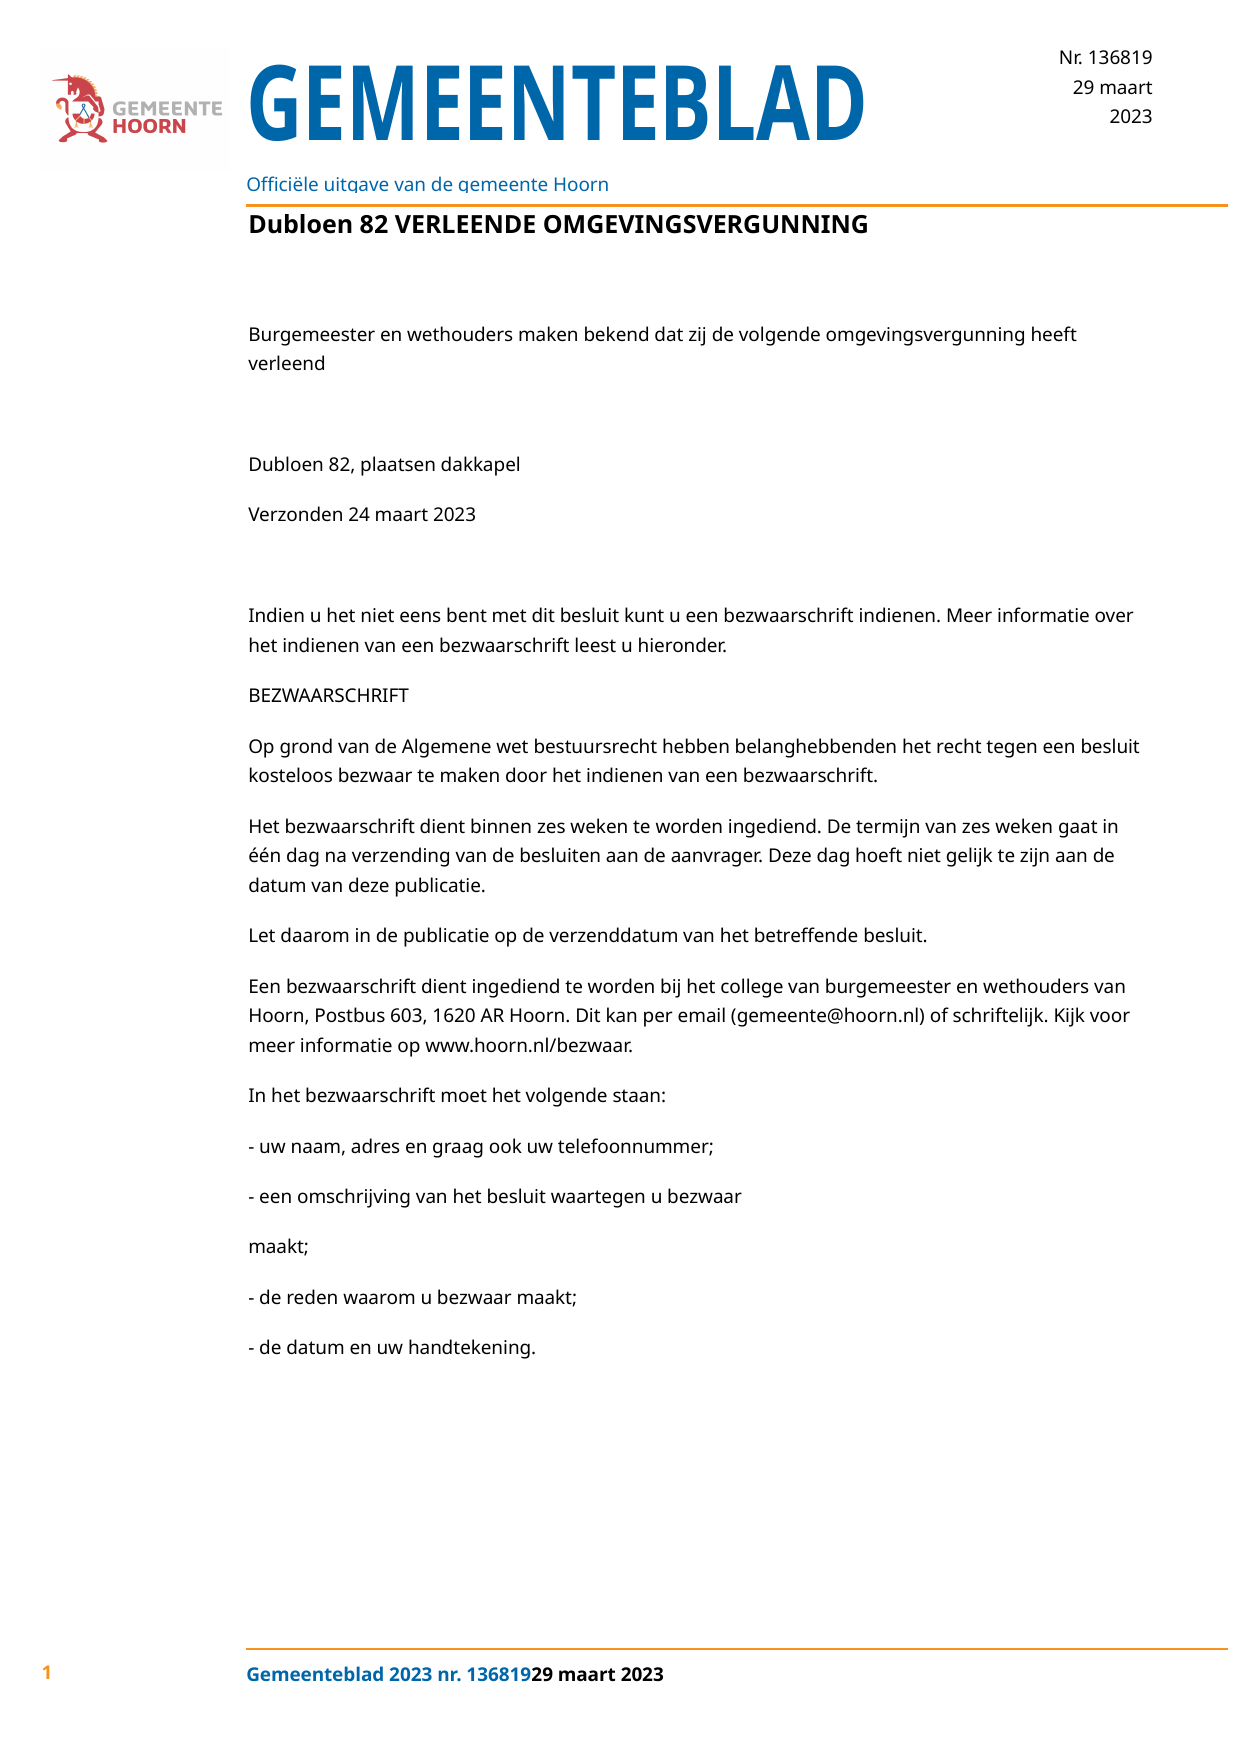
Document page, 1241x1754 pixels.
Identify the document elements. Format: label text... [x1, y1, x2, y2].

picture [41, 47, 231, 172]
text Indien u het niet eens bent met dit besluit kunt u een bezwaarschrift indienen. Meer informatie over het indienen van een bezwaarschrift leest u hieronder. [248, 602, 1152, 658]
text In het bezwaarschrift moet het volgende staan: [248, 1082, 1152, 1108]
text - een omschrijving van het besluit waartegen u bezwaar [248, 1183, 1152, 1209]
text Dubloen 82, plaatsen dakkapel [248, 451, 1152, 477]
text Let daarom in de publicatie op de verzenddatum van het betreffende besluit. [248, 922, 1152, 948]
text - de reden waarom u bezwaar maakt; [248, 1284, 1152, 1310]
text BEZWAARSCHRIFT [248, 682, 1152, 708]
text - uw naam, adres en graag ook uw telefoonnummer; [248, 1133, 1152, 1158]
text Het bezwaarschrift dient binnen zes weken te worden ingediend. De termijn van zes weken gaat in één dag na verzending van de besluiten aan de aanvrager. Deze dag hoeft niet gelijk te zijn aan de datum van deze publicatie. [248, 813, 1152, 898]
text - de datum en uw handtekening. [248, 1334, 1152, 1360]
text Een bezwaarschrift dient ingediend te worden bij het college van burgemeester en wethouders van Hoorn, Postbus 603, 1620 AR Hoorn. Dit kan per email (gemeente@hoorn.nl) of schriftelijk. Kijk voor meer informatie op www.hoorn.nl/bezwaar. [248, 973, 1152, 1058]
text maakt; [248, 1234, 1152, 1259]
text Op grond van de Algemene wet bestuursrecht hebben belanghebbenden het recht tegen een besluit kosteloos bezwaar te maken door het indienen van een bezwaarschrift. [248, 733, 1152, 788]
text Burgemeester en wethouders maken bekend dat zij de volgende omgevingsvergunning heeft verleend [248, 321, 1152, 376]
text Verzonden 24 maart 2023 [248, 502, 1152, 527]
text Dubloen 82 VERLEENDE OMGEVINGSVERGUNNING [248, 207, 1152, 241]
